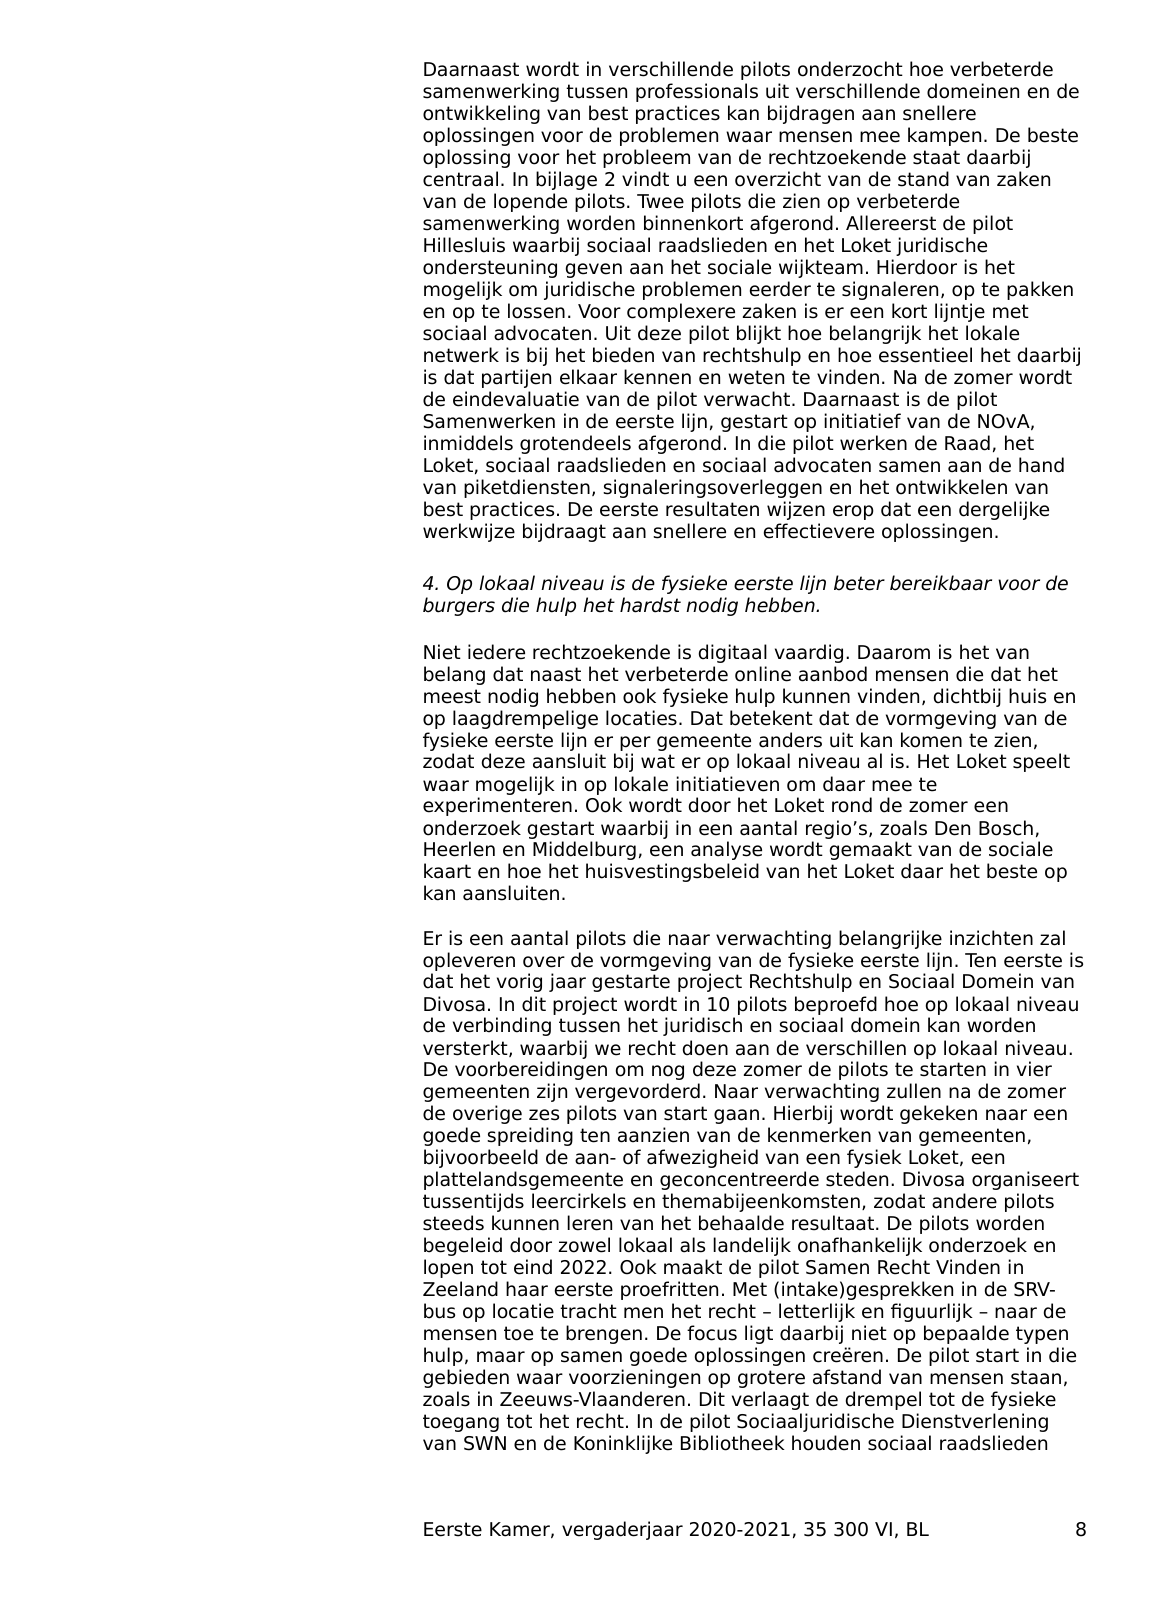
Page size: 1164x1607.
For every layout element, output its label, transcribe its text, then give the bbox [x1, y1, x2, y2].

text Niet iedere rechtzoekende is digitaal vaardig. Daarom is het van belang dat naast het verbeterde online aanbod mensen die dat het meest nodig hebben ook fysieke hulp kunnen vinden, dichtbij huis en op laagdrempelige locaties. Dat betekent dat de vormgeving van de fysieke eerste lijn er per gemeente anders uit kan komen te zien, zodat deze aansluit bij wat er op lokaal niveau al is. Het Loket speelt waar mogelijk in op lokale initiatieven om daar mee te experimenteren. Ook wordt door het Loket rond de zomer een onderzoek gestart waarbij in een aantal regio’s, zoals Den Bosch, Heerlen en Middelburg, een analyse wordt gemaakt van de sociale kaart en hoe het huisvestingsbeleid van het Loket daar het beste op kan aansluiten. [422, 642, 1087, 905]
subtitle 4. Op lokaal niveau is de fysieke eerste lijn beter bereikbaar voor de burgers die hulp het hardst nodig hebben. [422, 573, 1087, 617]
text Er is een aantal pilots die naar verwachting belangrijke inzichten zal opleveren over de vormgeving van de fysieke eerste lijn. Ten eerste is dat het vorig jaar gestarte project Rechtshulp en Sociaal Domein van Divosa. In dit project wordt in 10 pilots beproefd hoe op lokaal niveau de verbinding tussen het juridisch en sociaal domein kan worden versterkt, waarbij we recht doen aan de verschillen op lokaal niveau. De voorbereidingen om nog deze zomer de pilots te starten in vier gemeenten zijn vergevorderd. Naar verwachting zullen na de zomer de overige zes pilots van start gaan. Hierbij wordt gekeken naar een goede spreiding ten aanzien van de kenmerken van gemeenten, bijvoorbeeld de aan- of afwezigheid van een fysiek Loket, een plattelandsgemeente en geconcentreerde steden. Divosa organiseert tussentijds leercirkels en themabijeenkomsten, zodat andere pilots steeds kunnen leren van het behaalde resultaat. De pilots worden begeleid door zowel lokaal als landelijk onafhankelijk onderzoek en lopen tot eind 2022. Ook maakt de pilot Samen Recht Vinden in Zeeland haar eerste proefritten. Met (intake)gesprekken in de SRV-bus op locatie tracht men het recht – letterlijk en figuurlijk – naar de mensen toe te brengen. De focus ligt daarbij niet op bepaalde typen hulp, maar op samen goede oplossingen creëren. De pilot start in die gebieden waar voorzieningen op grotere afstand van mensen staan, zoals in Zeeuws-Vlaanderen. Dit verlaagt de drempel tot de fysieke toegang tot het recht. In de pilot Sociaaljuridische Dienstverlening van SWN en de Koninklijke Bibliotheek houden sociaal raadslieden [422, 927, 1087, 1455]
text Daarnaast wordt in verschillende pilots onderzocht hoe verbeterde samenwerking tussen professionals uit verschillende domeinen en de ontwikkeling van best practices kan bijdragen aan snellere oplossingen voor de problemen waar mensen mee kampen. De beste oplossing voor het probleem van de rechtzoekende staat daarbij centraal. In bijlage 2 vindt u een overzicht van de stand van zaken van de lopende pilots. Twee pilots die zien op verbeterde samenwerking worden binnenkort afgerond. Allereerst de pilot Hillesluis waarbij sociaal raadslieden en het Loket juridische ondersteuning geven aan het sociale wijkteam. Hierdoor is het mogelijk om juridische problemen eerder te signaleren, op te pakken en op te lossen. Voor complexere zaken is er een kort lijntje met sociaal advocaten. Uit deze pilot blijkt hoe belangrijk het lokale netwerk is bij het bieden van rechtshulp en hoe essentieel het daarbij is dat partijen elkaar kennen en weten te vinden. Na de zomer wordt de eindevaluatie van de pilot verwacht. Daarnaast is de pilot Samenwerken in de eerste lijn, gestart op initiatief van de NOvA, inmiddels grotendeels afgerond. In die pilot werken de Raad, het Loket, sociaal raadslieden en sociaal advocaten samen aan de hand van piketdiensten, signaleringsoverleggen en het ontwikkelen van best practices. De eerste resultaten wijzen erop dat een dergelijke werkwijze bijdraagt aan snellere en effectievere oplossingen. [422, 59, 1087, 543]
